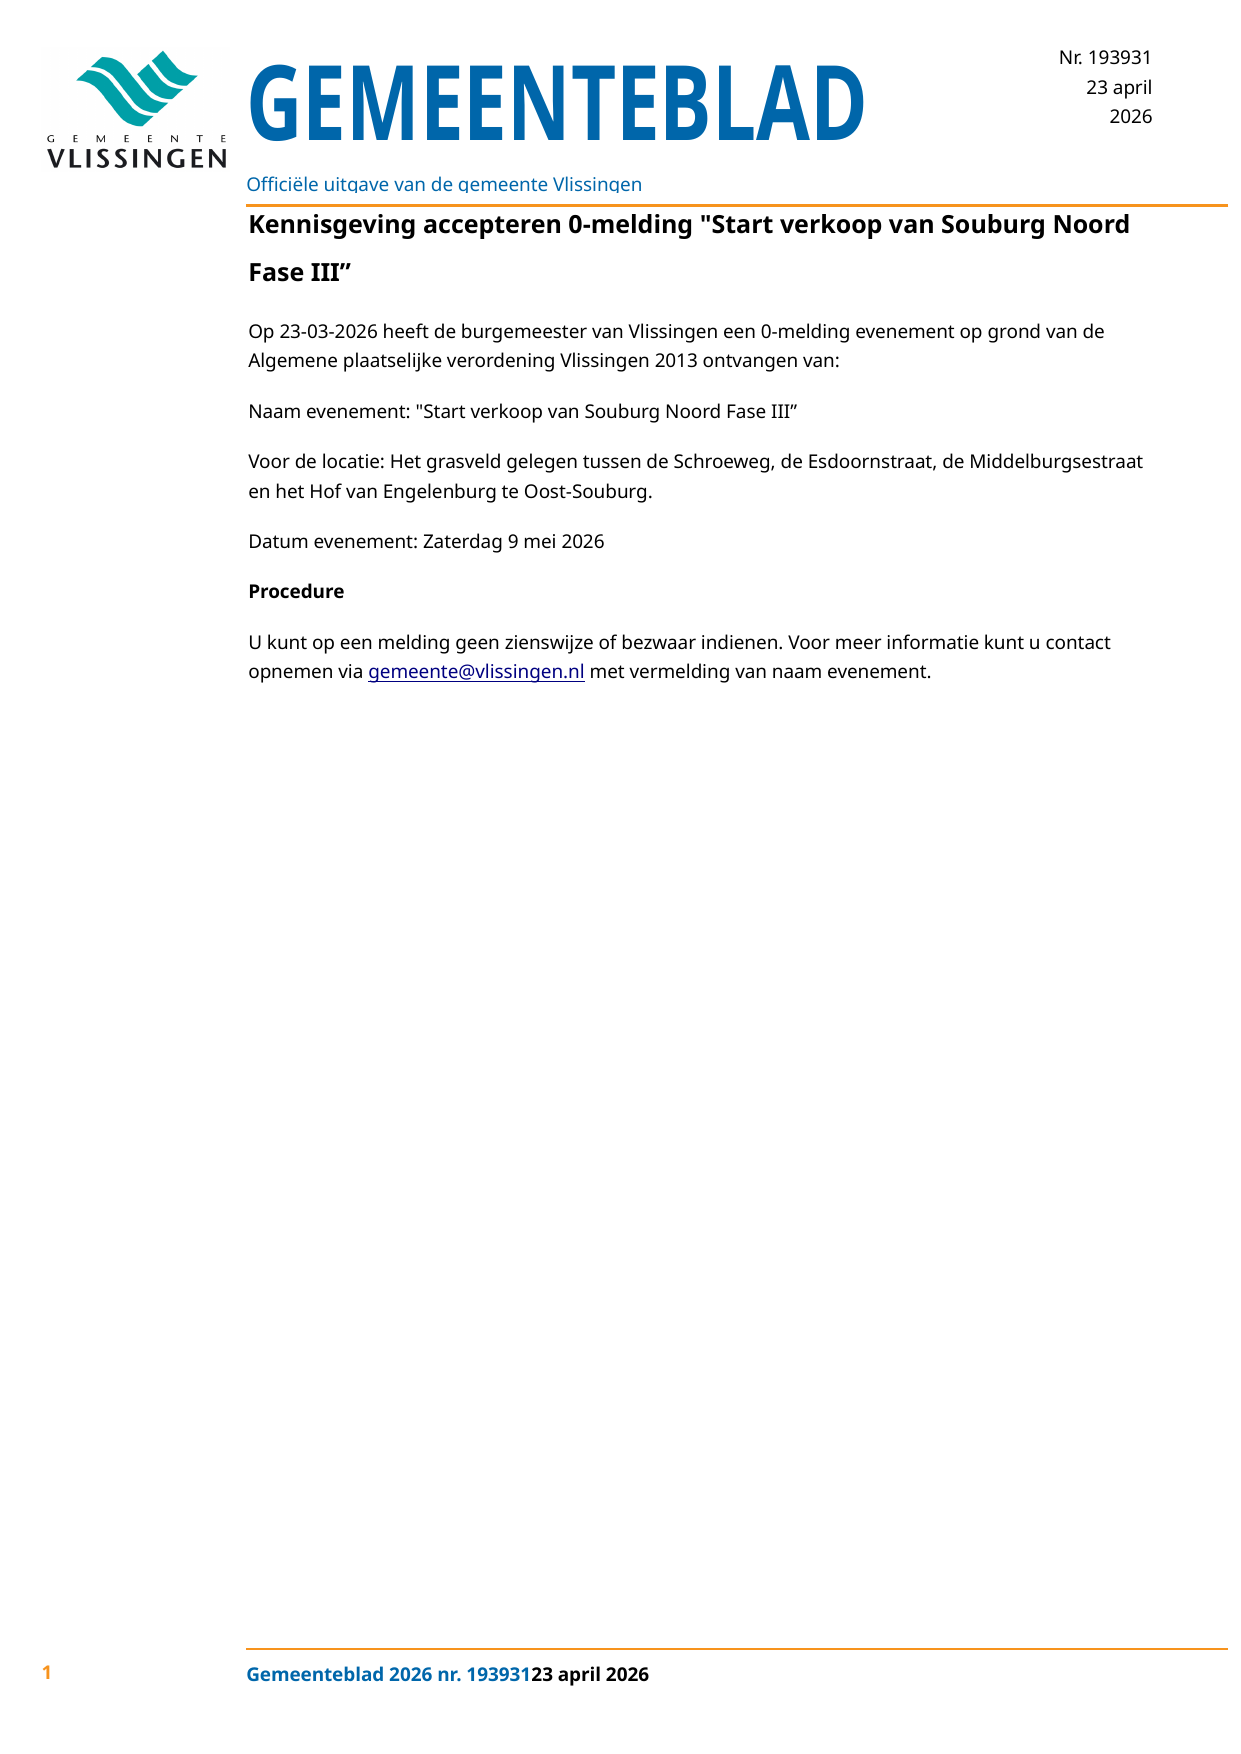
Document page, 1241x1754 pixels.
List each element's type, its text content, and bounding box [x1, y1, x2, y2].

text Voor de locatie: Het grasveld gelegen tussen de Schroeweg, de Esdoornstraat, de Middelburgsestraat en het Hof van Engelenburg te Oost-Souburg. [248, 448, 1152, 504]
text Kennisgeving accepteren 0-melding "Start verkoop van Souburg Noord Fase III” [248, 207, 1152, 288]
picture [41, 47, 231, 172]
text Op 23-03-2026 heeft de burgemeester van Vlissingen een 0-melding evenement op grond van de Algemene plaatselijke verordening Vlissingen 2013 ontvangen van: [248, 318, 1152, 373]
text U kunt op een melding geen zienswijze of bezwaar indienen. Voor meer informatie kunt u contact opnemen via gemeente@vlissingen.nl met vermelding van naam evenement. [248, 629, 1152, 684]
text Datum evenement: Zaterdag 9 mei 2026 [248, 528, 1152, 554]
text Procedure [248, 579, 1152, 604]
text Naam evenement: "Start verkoop van Souburg Noord Fase III” [248, 398, 1152, 424]
